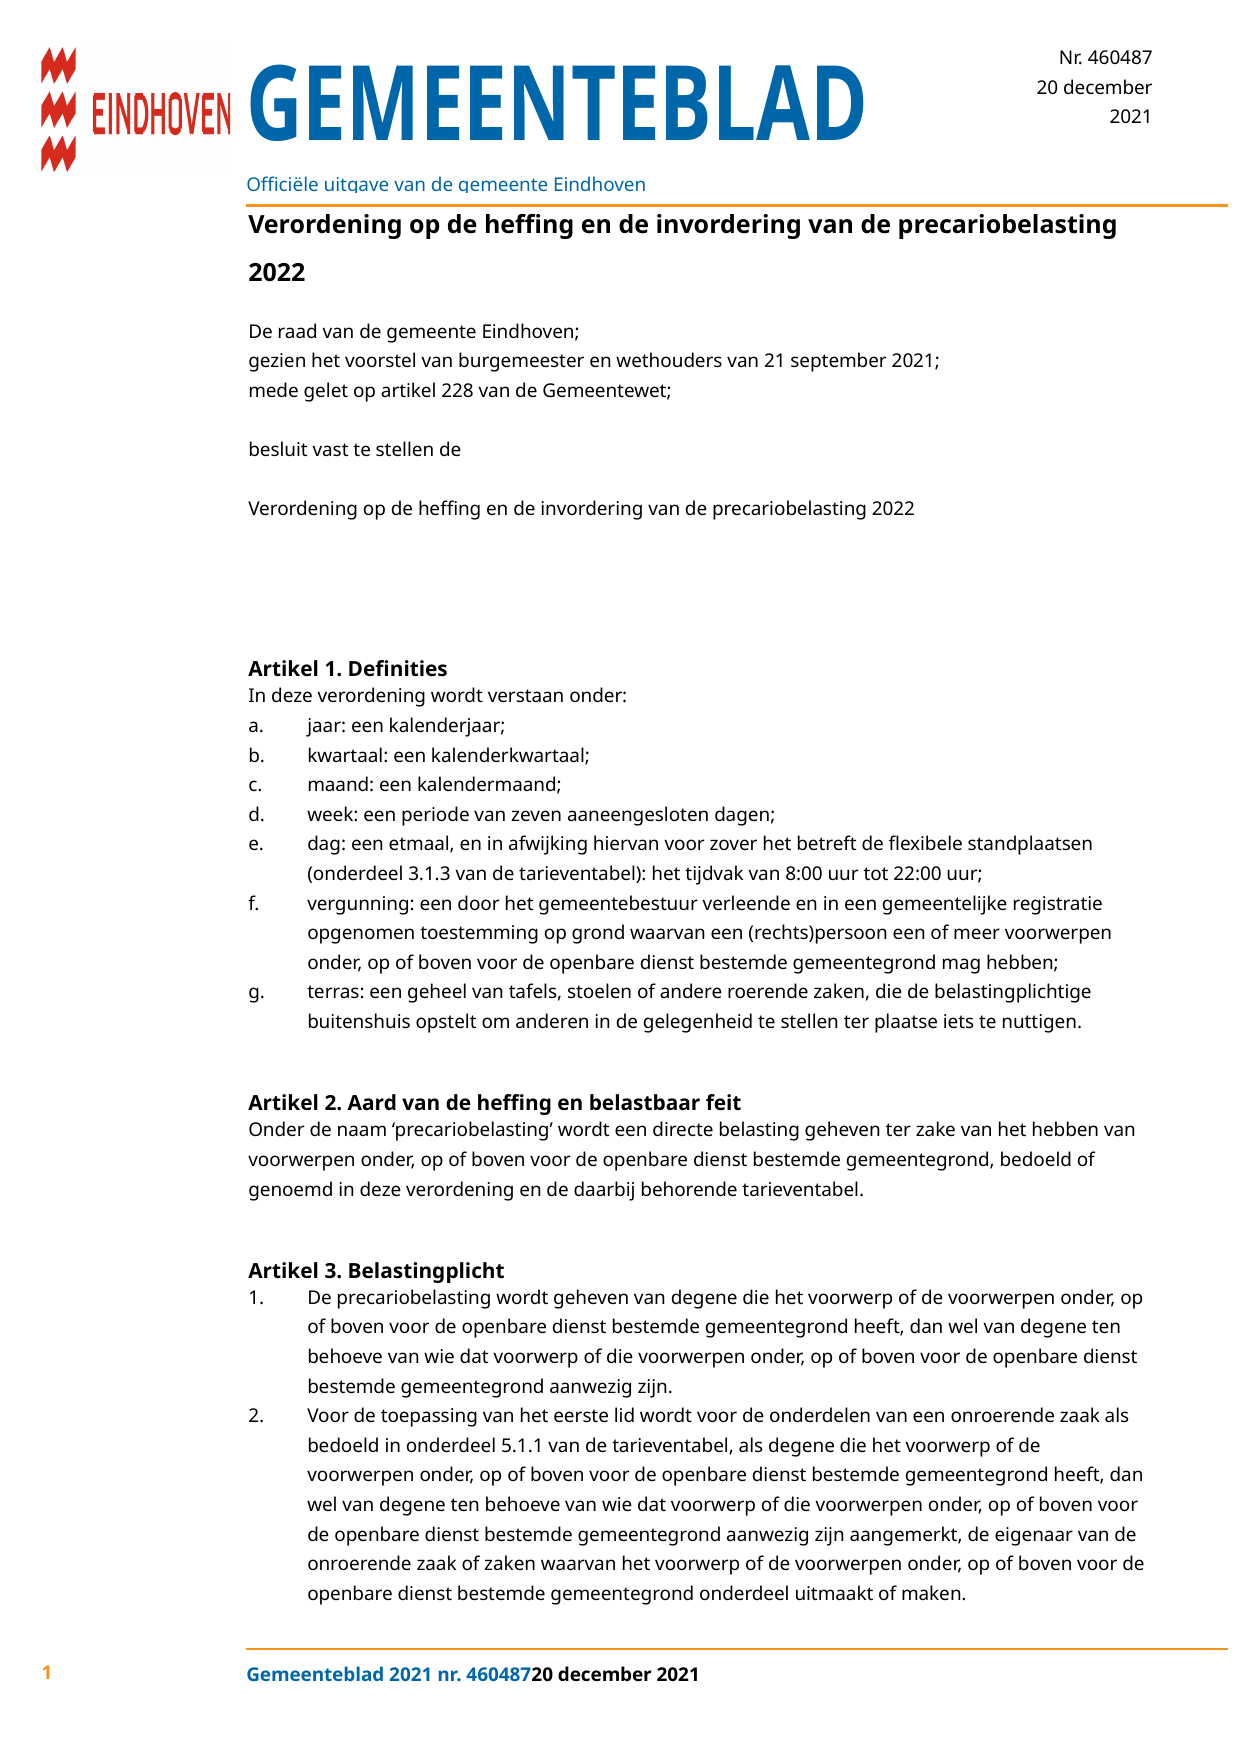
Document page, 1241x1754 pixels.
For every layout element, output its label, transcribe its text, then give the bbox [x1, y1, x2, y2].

list vergunning: een door het gemeentebestuur verleende en in een gemeentelijke registratie opgenomen toestemming op grond waarvan een (rechts)persoon een of meer voorwerpen onder, op of boven voor de openbare dienst bestemde gemeentegrond mag hebben; [248, 890, 1152, 975]
list Voor de toepassing van het eerste lid wordt voor de onderdelen van een onroerende zaak als bedoeld in onderdeel 5.1.1 van de tarieventabel, als degene die het voorwerp of de voorwerpen onder, op of boven voor de openbare dienst bestemde gemeentegrond heeft, dan wel van degene ten behoeve van wie dat voorwerp of die voorwerpen onder, op of boven voor de openbare dienst bestemde gemeentegrond aanwezig zijn aangemerkt, de eigenaar van de onroerende zaak of zaken waarvan het voorwerp of de voorwerpen onder, op of boven voor de openbare dienst bestemde gemeentegrond onderdeel uitmaakt of maken. [248, 1402, 1152, 1606]
text Verordening op de heffing en de invordering van de precariobelasting 2022 [248, 495, 1152, 521]
text Artikel 1. Definities [248, 654, 1152, 683]
list De precariobelasting wordt geheven van degene die het voorwerp of de voorwerpen onder, op of boven voor de openbare dienst bestemde gemeentegrond heeft, dan wel van degene ten behoeve van wie dat voorwerp of die voorwerpen onder, op of boven voor de openbare dienst bestemde gemeentegrond aanwezig zijn. [248, 1284, 1152, 1399]
text Artikel 3. Belastingplicht [248, 1256, 1152, 1284]
text De raad van de gemeente Eindhoven; [248, 318, 1152, 344]
text In deze verordening wordt verstaan onder: [248, 683, 1152, 708]
list kwartaal: een kalenderkwartaal; [248, 742, 1152, 768]
list jaar: een kalenderjaar; [248, 712, 1152, 738]
list maand: een kalendermaand; [248, 771, 1152, 797]
text gezien het voorstel van burgemeester en wethouders van 21 september 2021; [248, 347, 1152, 373]
text besluit vast te stellen de [248, 436, 1152, 462]
text Artikel 2. Aard van de heffing en belastbaar feit [248, 1088, 1152, 1117]
text Onder de naam ‘precariobelasting’ wordt een directe belasting geheven ter zake van het hebben van voorwerpen onder, op of boven voor de openbare dienst bestemde gemeentegrond, bedoeld of genoemd in deze verordening en de daarbij behorende tarieventabel. [248, 1117, 1152, 1201]
list dag: een etmaal, en in afwijking hiervan voor zover het betreft de flexibele standplaatsen (onderdeel 3.1.3 van de tarieventabel): het tijdvak van 8:00 uur tot 22:00 uur; [248, 831, 1152, 886]
list terras: een geheel van tafels, stoelen of andere roerende zaken, die de belastingplichtige buitenshuis opstelt om anderen in de gelegenheid te stellen ter plaatse iets te nuttigen. [248, 978, 1152, 1034]
list week: een periode van zeven aaneengesloten dagen; [248, 801, 1152, 827]
picture [41, 47, 231, 172]
text mede gelet op artikel 228 van de Gemeentewet; [248, 377, 1152, 403]
text Verordening op de heffing en de invordering van de precariobelasting 2022 [248, 207, 1152, 288]
